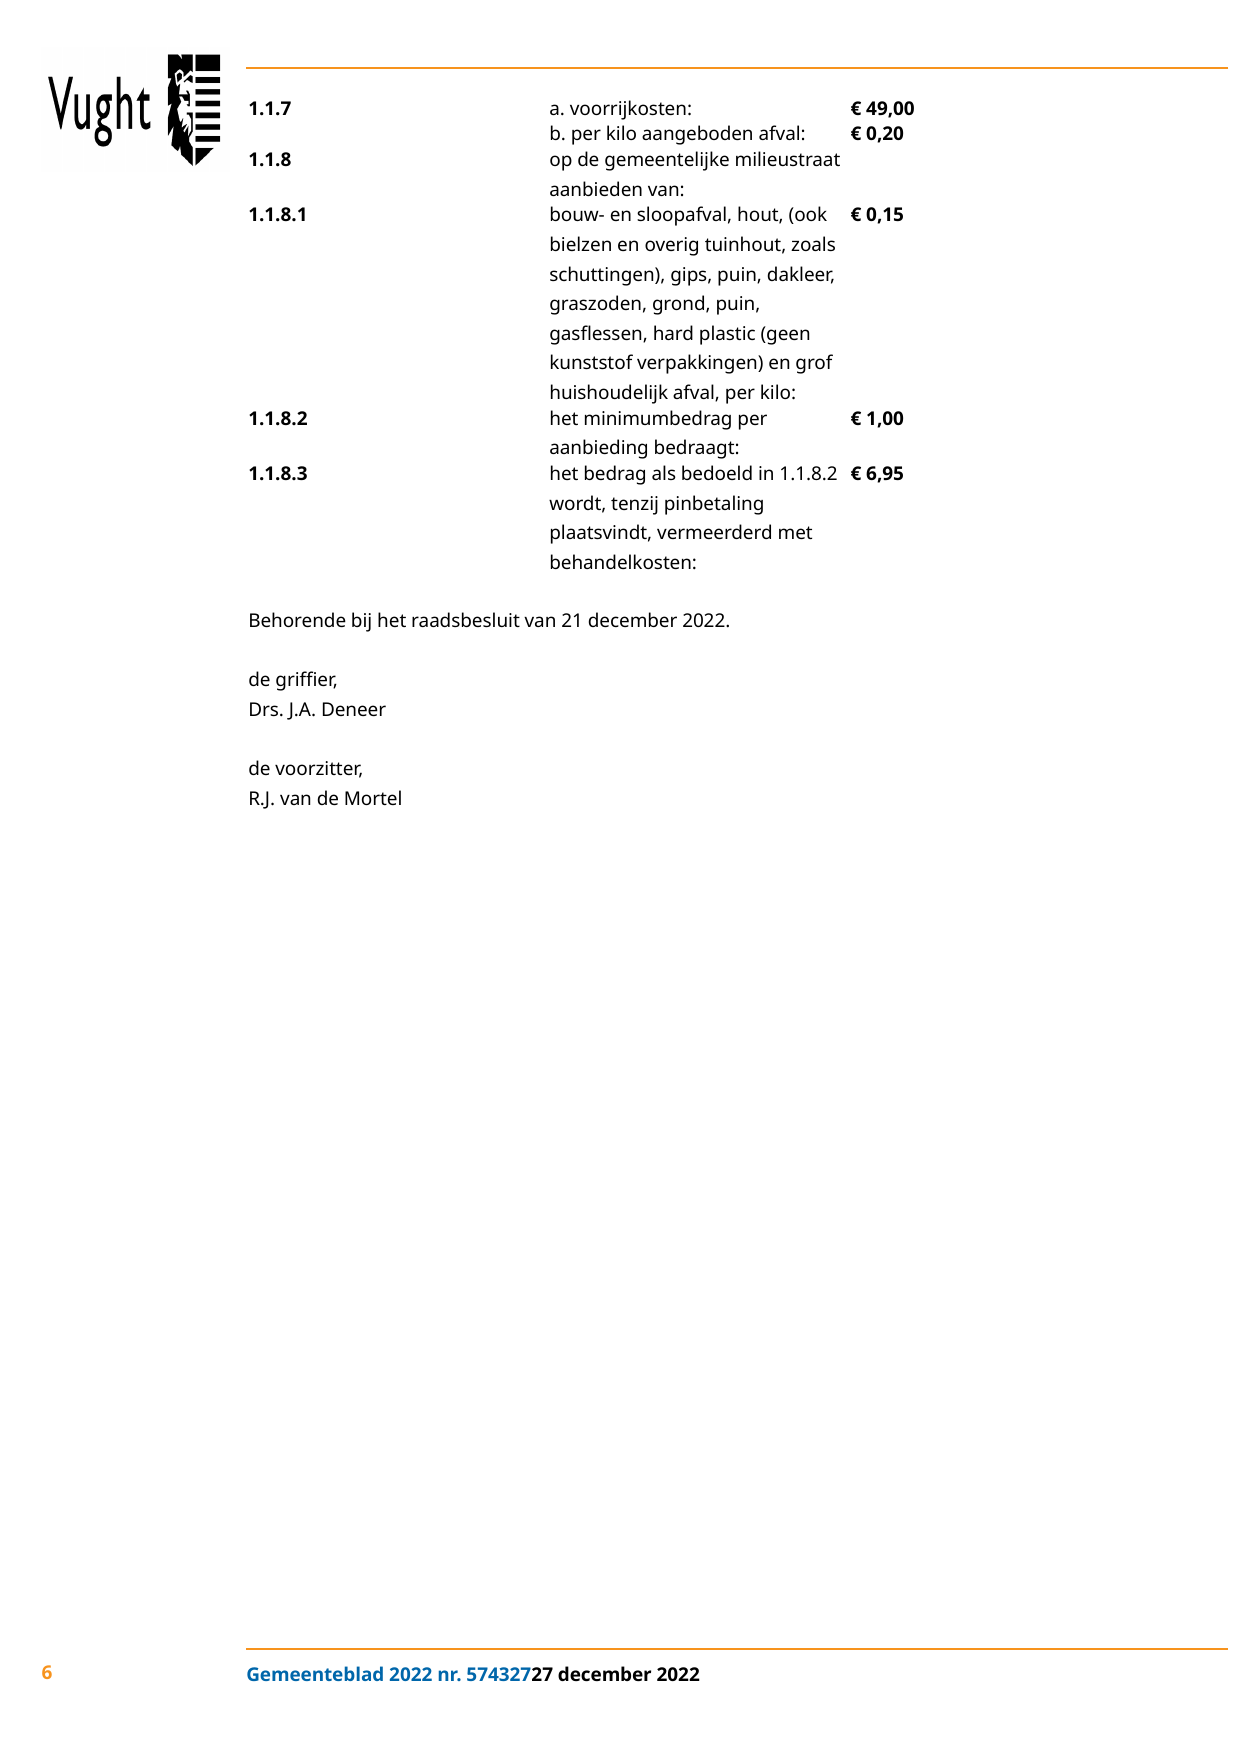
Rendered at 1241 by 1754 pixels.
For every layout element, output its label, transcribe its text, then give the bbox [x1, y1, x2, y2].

table_cell [850, 146, 1152, 202]
text Behorende bij het raadsbesluit van 21 december 2022. [248, 607, 1152, 633]
text R.J. van de Mortel [248, 785, 1152, 811]
picture [41, 47, 231, 172]
text de voorzitter, [248, 755, 1152, 781]
table_cell € 0,15 [850, 202, 1152, 405]
table_cell op de gemeentelijke milieustraat aanbieden van: [549, 146, 850, 202]
table_cell € 0,20 [850, 121, 1152, 146]
table_cell € 1,00 [850, 405, 1152, 460]
table_cell 1.1.7 [248, 95, 549, 121]
table_cell € 49,00 [850, 95, 1152, 121]
table_cell het minimumbedrag per aanbieding bedraagt: [549, 405, 850, 460]
table_cell 1.1.8.2 [248, 405, 549, 460]
table_cell 1.1.8.1 [248, 202, 549, 405]
table_cell € 6,95 [850, 460, 1152, 574]
table_cell het bedrag als bedoeld in 1.1.8.2 wordt, tenzij pinbetaling plaatsvindt, vermeerderd met behandelkosten: [549, 460, 850, 574]
table_cell 1.1.8 [248, 146, 549, 202]
table_cell b. per kilo aangeboden afval: [549, 121, 850, 146]
table_cell 1.1.8.3 [248, 460, 549, 574]
text Drs. J.A. Deneer [248, 696, 1152, 722]
table_cell [248, 121, 549, 146]
table_cell a. voorrijkosten: [549, 95, 850, 121]
table_cell bouw- en sloopafval, hout, (ook bielzen en overig tuinhout, zoals schuttingen), gips, puin, dakleer, graszoden, grond, puin, gasflessen, hard plastic (geen kunststof verpakkingen) en grof huishoudelijk afval, per kilo: [549, 202, 850, 405]
text de griffier, [248, 667, 1152, 692]
